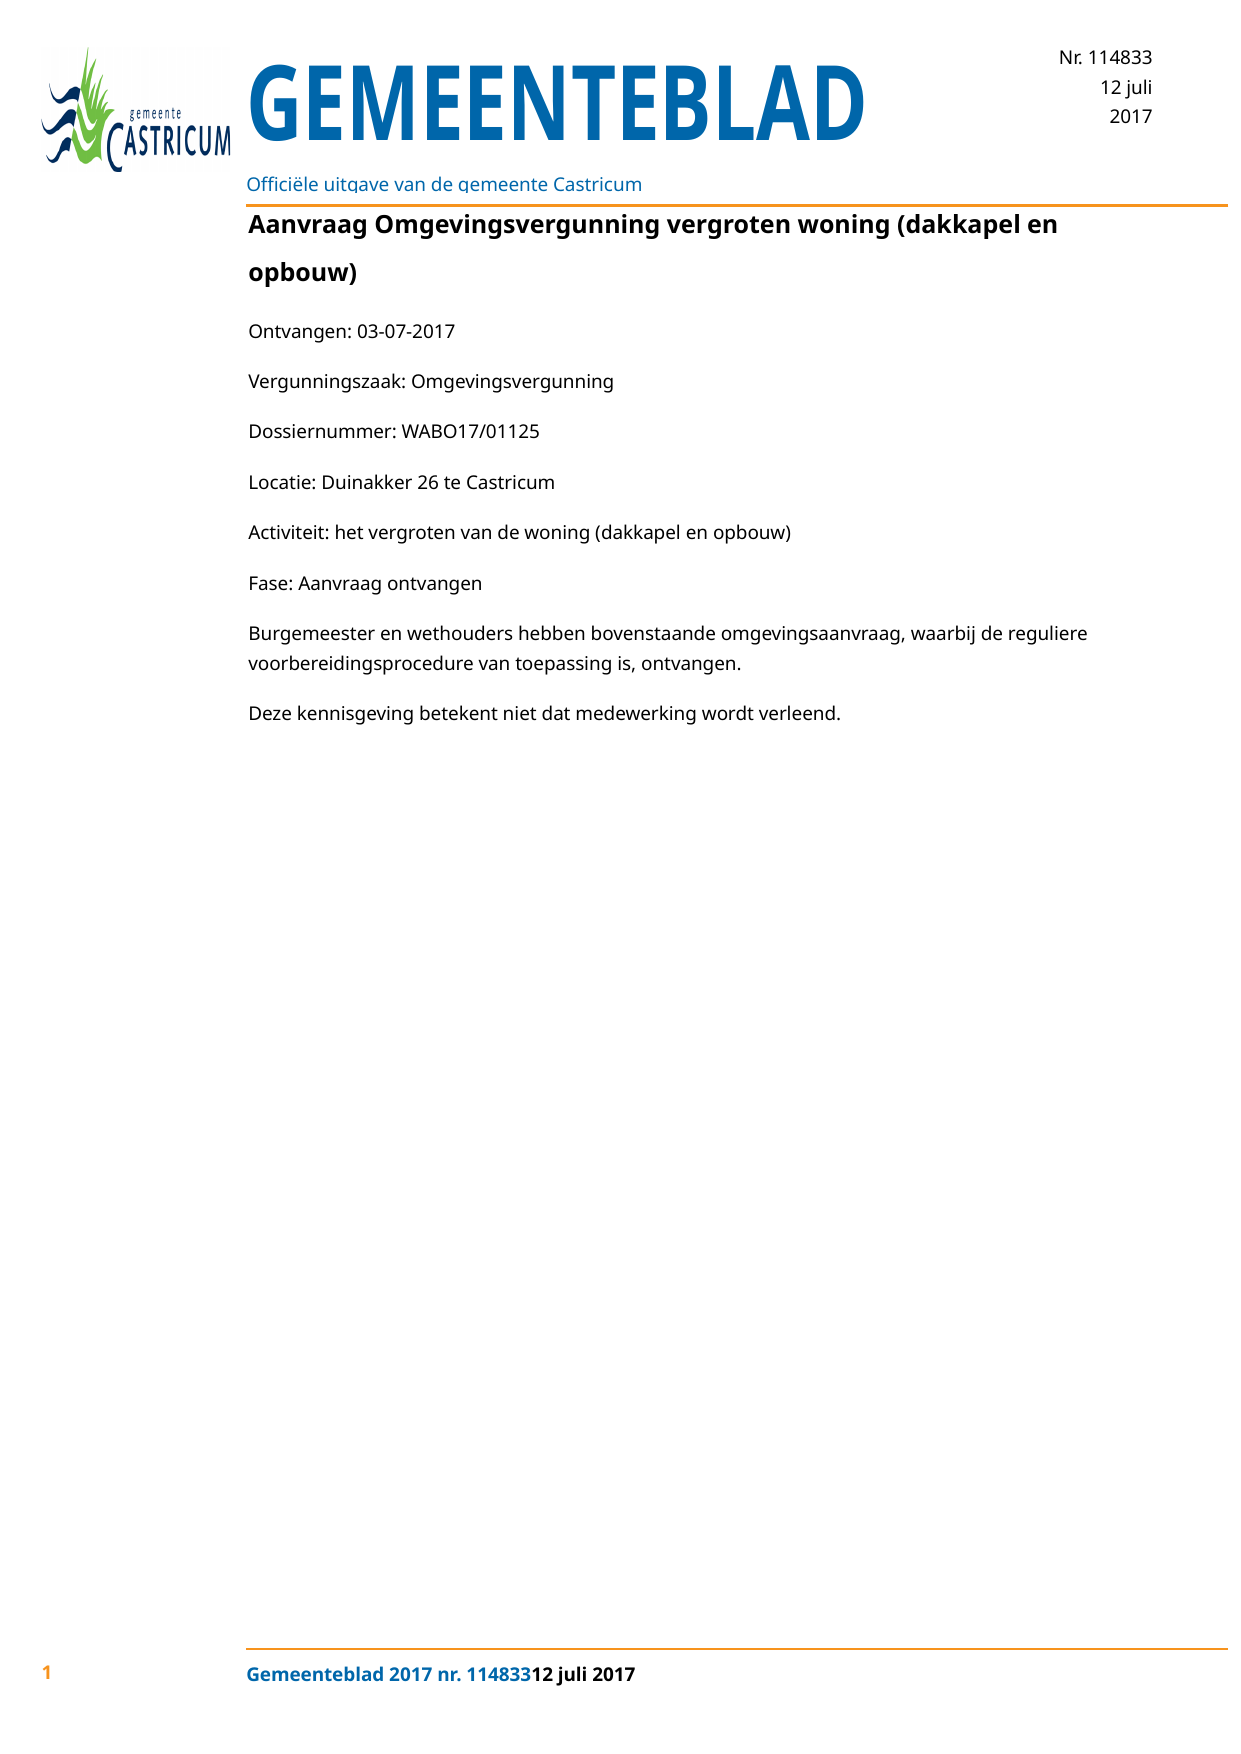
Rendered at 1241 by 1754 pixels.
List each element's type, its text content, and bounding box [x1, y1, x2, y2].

text Deze kennisgeving betekent niet dat medewerking wordt verleend. [248, 700, 1152, 726]
text Ontvangen: 03-07-2017 [248, 318, 1152, 344]
text Vergunningszaak: Omgevingsvergunning [248, 368, 1152, 394]
text Dossiernummer: WABO17/01125 [248, 419, 1152, 444]
text Fase: Aanvraag ontvangen [248, 570, 1152, 596]
text Aanvraag Omgevingsvergunning vergroten woning (dakkapel en opbouw) [248, 207, 1152, 288]
picture [41, 47, 231, 172]
text Burgemeester en wethouders hebben bovenstaande omgevingsaanvraag, waarbij de reguliere voorbereidingsprocedure van toepassing is, ontvangen. [248, 620, 1152, 676]
text Activiteit: het vergroten van de woning (dakkapel en opbouw) [248, 519, 1152, 545]
text Locatie: Duinakker 26 te Castricum [248, 469, 1152, 495]
